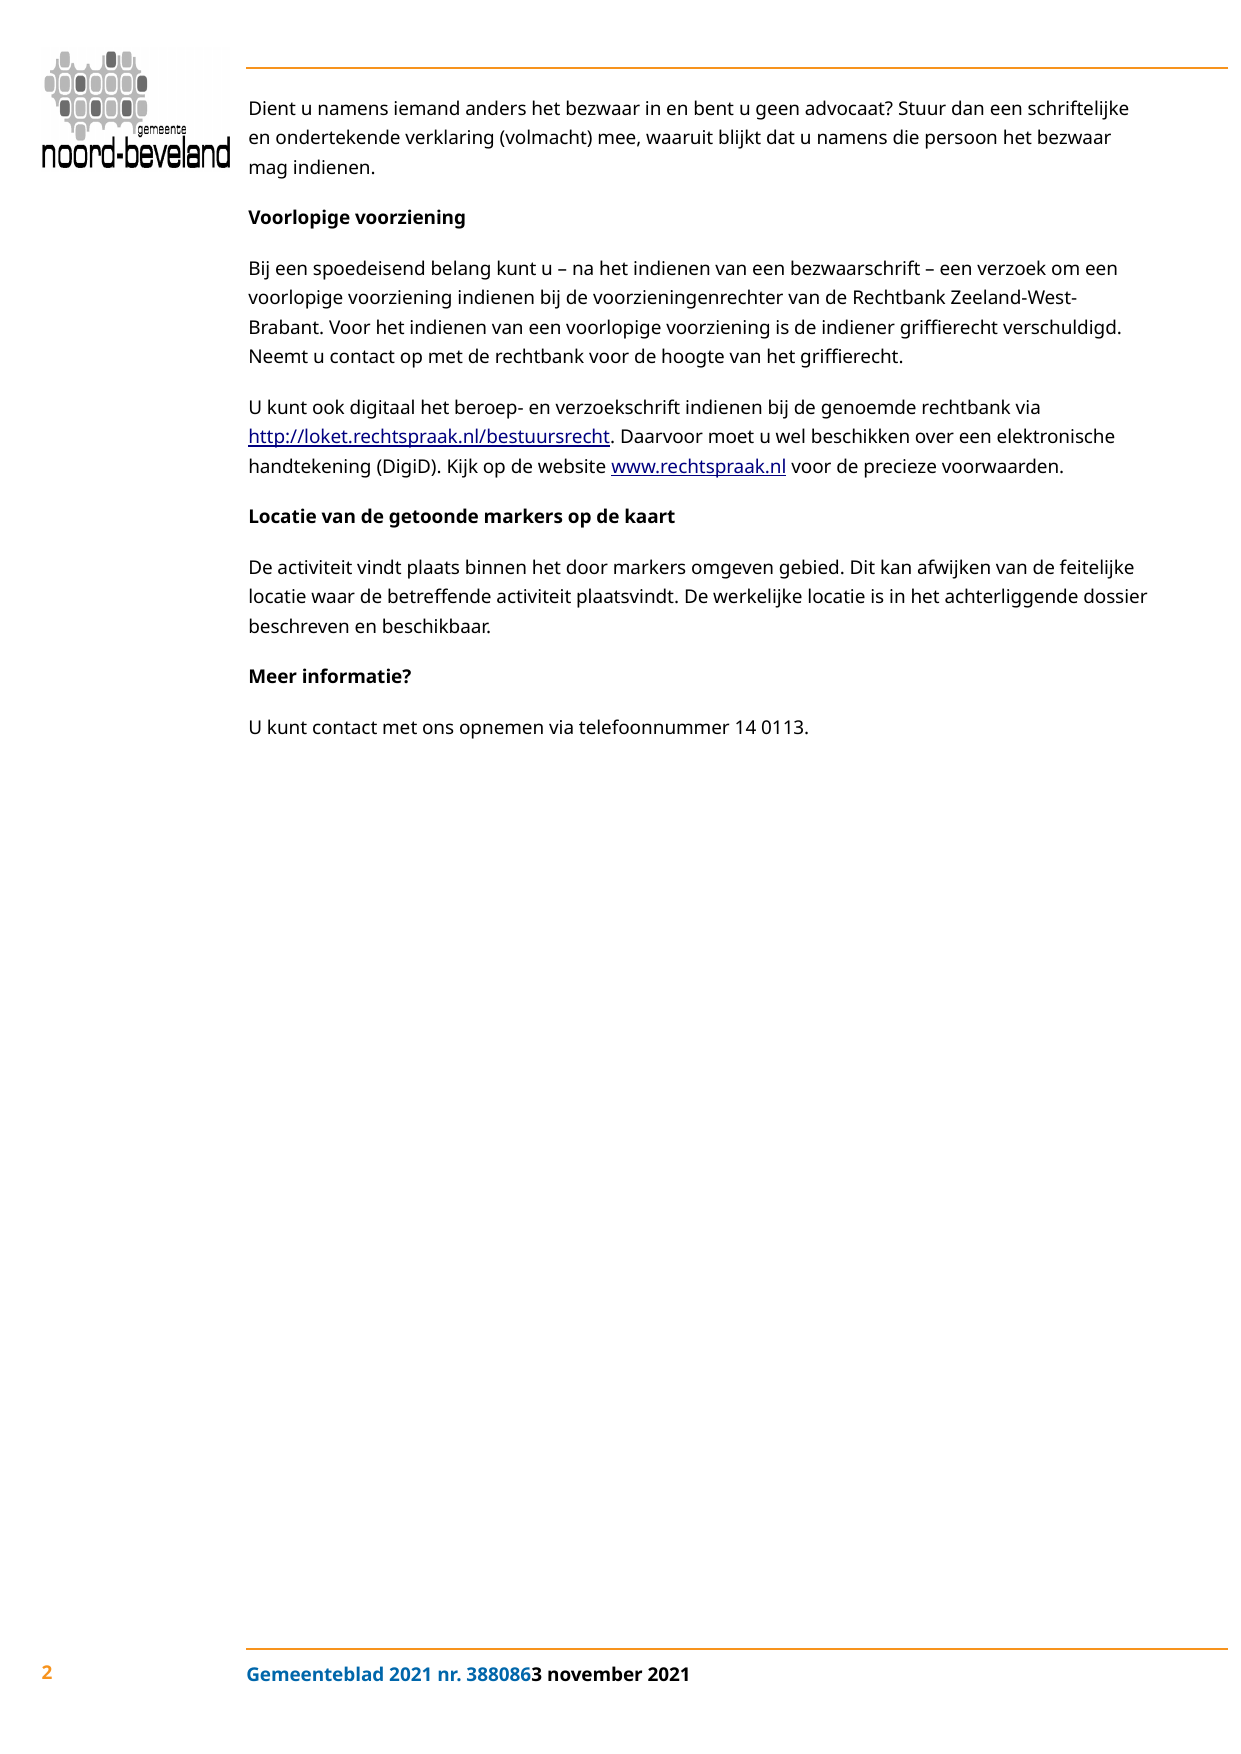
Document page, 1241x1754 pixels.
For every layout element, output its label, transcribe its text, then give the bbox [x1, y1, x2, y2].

text Dient u namens iemand anders het bezwaar in en bent u geen advocaat? Stuur dan een schriftelijke en ondertekende verklaring (volmacht) mee, waaruit blijkt dat u namens die persoon het bezwaar mag indienen. [248, 95, 1152, 180]
text U kunt ook digitaal het beroep- en verzoekschrift indienen bij de genoemde rechtbank via http://loket.rechtspraak.nl/bestuursrecht. Daarvoor moet u wel beschikken over een elektronische handtekening (DigiD). Kijk op de website www.rechtspraak.nl voor de precieze voorwaarden. [248, 394, 1152, 479]
text Meer informatie? [248, 663, 1152, 689]
text De activiteit vindt plaats binnen het door markers omgeven gebied. Dit kan afwijken van de feitelijke locatie waar de betreffende activiteit plaatsvindt. De werkelijke locatie is in het achterliggende dossier beschreven en beschikbaar. [248, 554, 1152, 639]
text Bij een spoedeisend belang kunt u – na het indienen van een bezwaarschrift – een verzoek om een voorlopige voorziening indienen bij de voorzieningenrechter van de Rechtbank Zeeland-West-Brabant. Voor het indienen van een voorlopige voorziening is de indiener griffierecht verschuldigd. Neemt u contact op met de rechtbank voor de hoogte van het griffierecht. [248, 255, 1152, 369]
text Voorlopige voorziening [248, 204, 1152, 230]
picture [41, 47, 231, 172]
text U kunt contact met ons opnemen via telefoonnummer 14 0113. [248, 714, 1152, 740]
text Locatie van de getoonde markers op de kaart [248, 503, 1152, 529]
